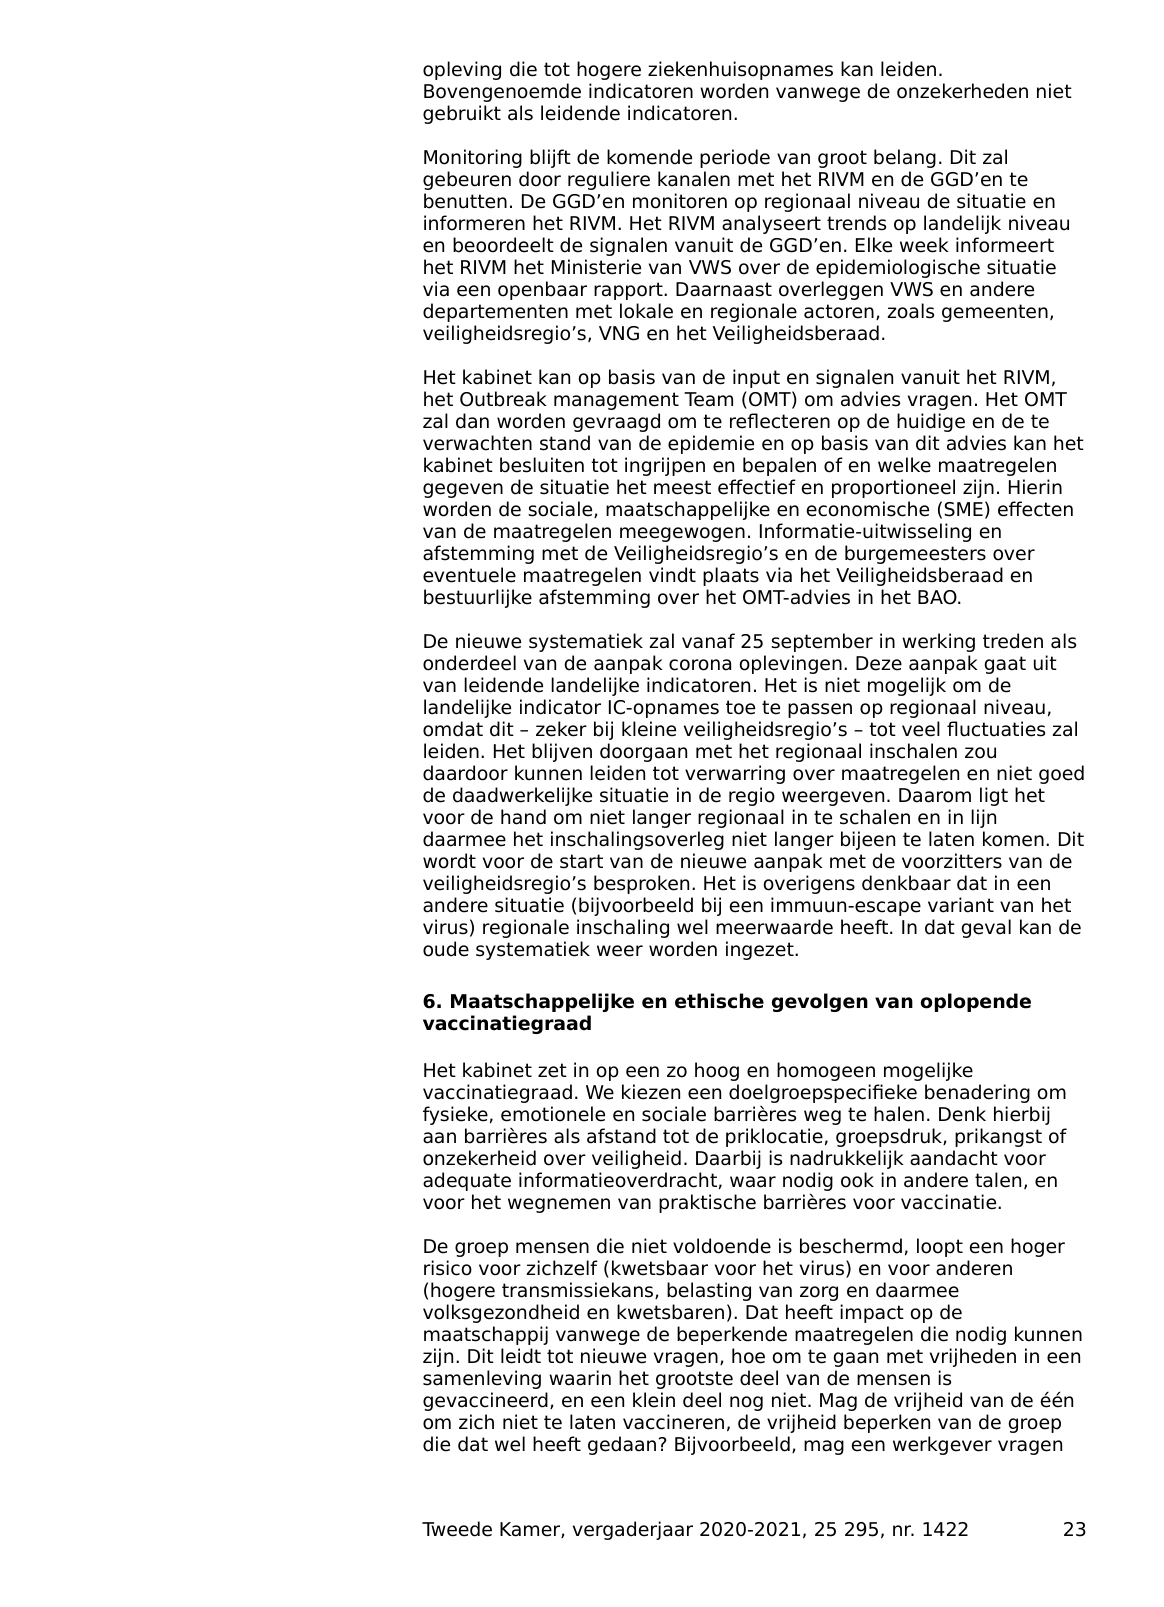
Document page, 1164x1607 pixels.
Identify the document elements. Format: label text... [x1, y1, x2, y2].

text Het kabinet kan op basis van de input en signalen vanuit het RIVM, het Outbreak management Team (OMT) om advies vragen. Het OMT zal dan worden gevraagd om te reflecteren op de huidige en de te verwachten stand van de epidemie en op basis van dit advies kan het kabinet besluiten tot ingrijpen en bepalen of en welke maatregelen gegeven de situatie het meest effectief en proportioneel zijn. Hierin worden de sociale, maatschappelijke en economische (SME) effecten van de maatregelen meegewogen. Informatie-uitwisseling en afstemming met de Veiligheidsregio’s en de burgemeesters over eventuele maatregelen vindt plaats via het Veiligheidsberaad en bestuurlijke afstemming over het OMT-advies in het BAO. [422, 367, 1087, 609]
text opleving die tot hogere ziekenhuisopnames kan leiden. Bovengenoemde indicatoren worden vanwege de onzekerheden niet gebruikt als leidende indicatoren. [422, 59, 1087, 125]
text Het kabinet zet in op een zo hoog en homogeen mogelijke vaccinatiegraad. We kiezen een doelgroepspecifieke benadering om fysieke, emotionele en sociale barrières weg te halen. Denk hierbij aan barrières als afstand tot de priklocatie, groepsdruk, prikangst of onzekerheid over veiligheid. Daarbij is nadrukkelijk aandacht voor adequate informatieoverdracht, waar nodig ook in andere talen, en voor het wegnemen van praktische barrières voor vaccinatie. [422, 1060, 1087, 1214]
text De groep mensen die niet voldoende is beschermd, loopt een hoger risico voor zichzelf (kwetsbaar voor het virus) en voor anderen (hogere transmissiekans, belasting van zorg en daarmee volksgezondheid en kwetsbaren). Dat heeft impact op de maatschappij vanwege de beperkende maatregelen die nodig kunnen zijn. Dit leidt tot nieuwe vragen, hoe om te gaan met vrijheden in een samenleving waarin het grootste deel van de mensen is gevaccineerd, en een klein deel nog niet. Mag de vrijheid van de één om zich niet te laten vaccineren, de vrijheid beperken van de groep die dat wel heeft gedaan? Bijvoorbeeld, mag een werkgever vragen [422, 1236, 1087, 1456]
text De nieuwe systematiek zal vanaf 25 september in werking treden als onderdeel van de aanpak corona oplevingen. Deze aanpak gaat uit van leidende landelijke indicatoren. Het is niet mogelijk om de landelijke indicator IC-opnames toe te passen op regionaal niveau, omdat dit – zeker bij kleine veiligheidsregio’s – tot veel fluctuaties zal leiden. Het blijven doorgaan met het regionaal inschalen zou daardoor kunnen leiden tot verwarring over maatregelen en niet goed de daadwerkelijke situatie in de regio weergeven. Daarom ligt het voor de hand om niet langer regionaal in te schalen en in lijn daarmee het inschalingsoverleg niet langer bijeen te laten komen. Dit wordt voor de start van de nieuwe aanpak met de voorzitters van de veiligheidsregio’s besproken. Het is overigens denkbaar dat in een andere situatie (bijvoorbeeld bij een immuun-escape variant van het virus) regionale inschaling wel meerwaarde heeft. In dat geval kan de oude systematiek weer worden ingezet. [422, 631, 1087, 961]
text Monitoring blijft de komende periode van groot belang. Dit zal gebeuren door reguliere kanalen met het RIVM en de GGD’en te benutten. De GGD’en monitoren op regionaal niveau de situatie en informeren het RIVM. Het RIVM analyseert trends op landelijk niveau en beoordeelt de signalen vanuit de GGD’en. Elke week informeert het RIVM het Ministerie van VWS over de epidemiologische situatie via een openbaar rapport. Daarnaast overleggen VWS en andere departementen met lokale en regionale actoren, zoals gemeenten, veiligheidsregio’s, VNG en het Veiligheidsberaad. [422, 147, 1087, 345]
subtitle 6. Maatschappelijke en ethische gevolgen van oplopende vaccinatiegraad [422, 991, 1087, 1035]
